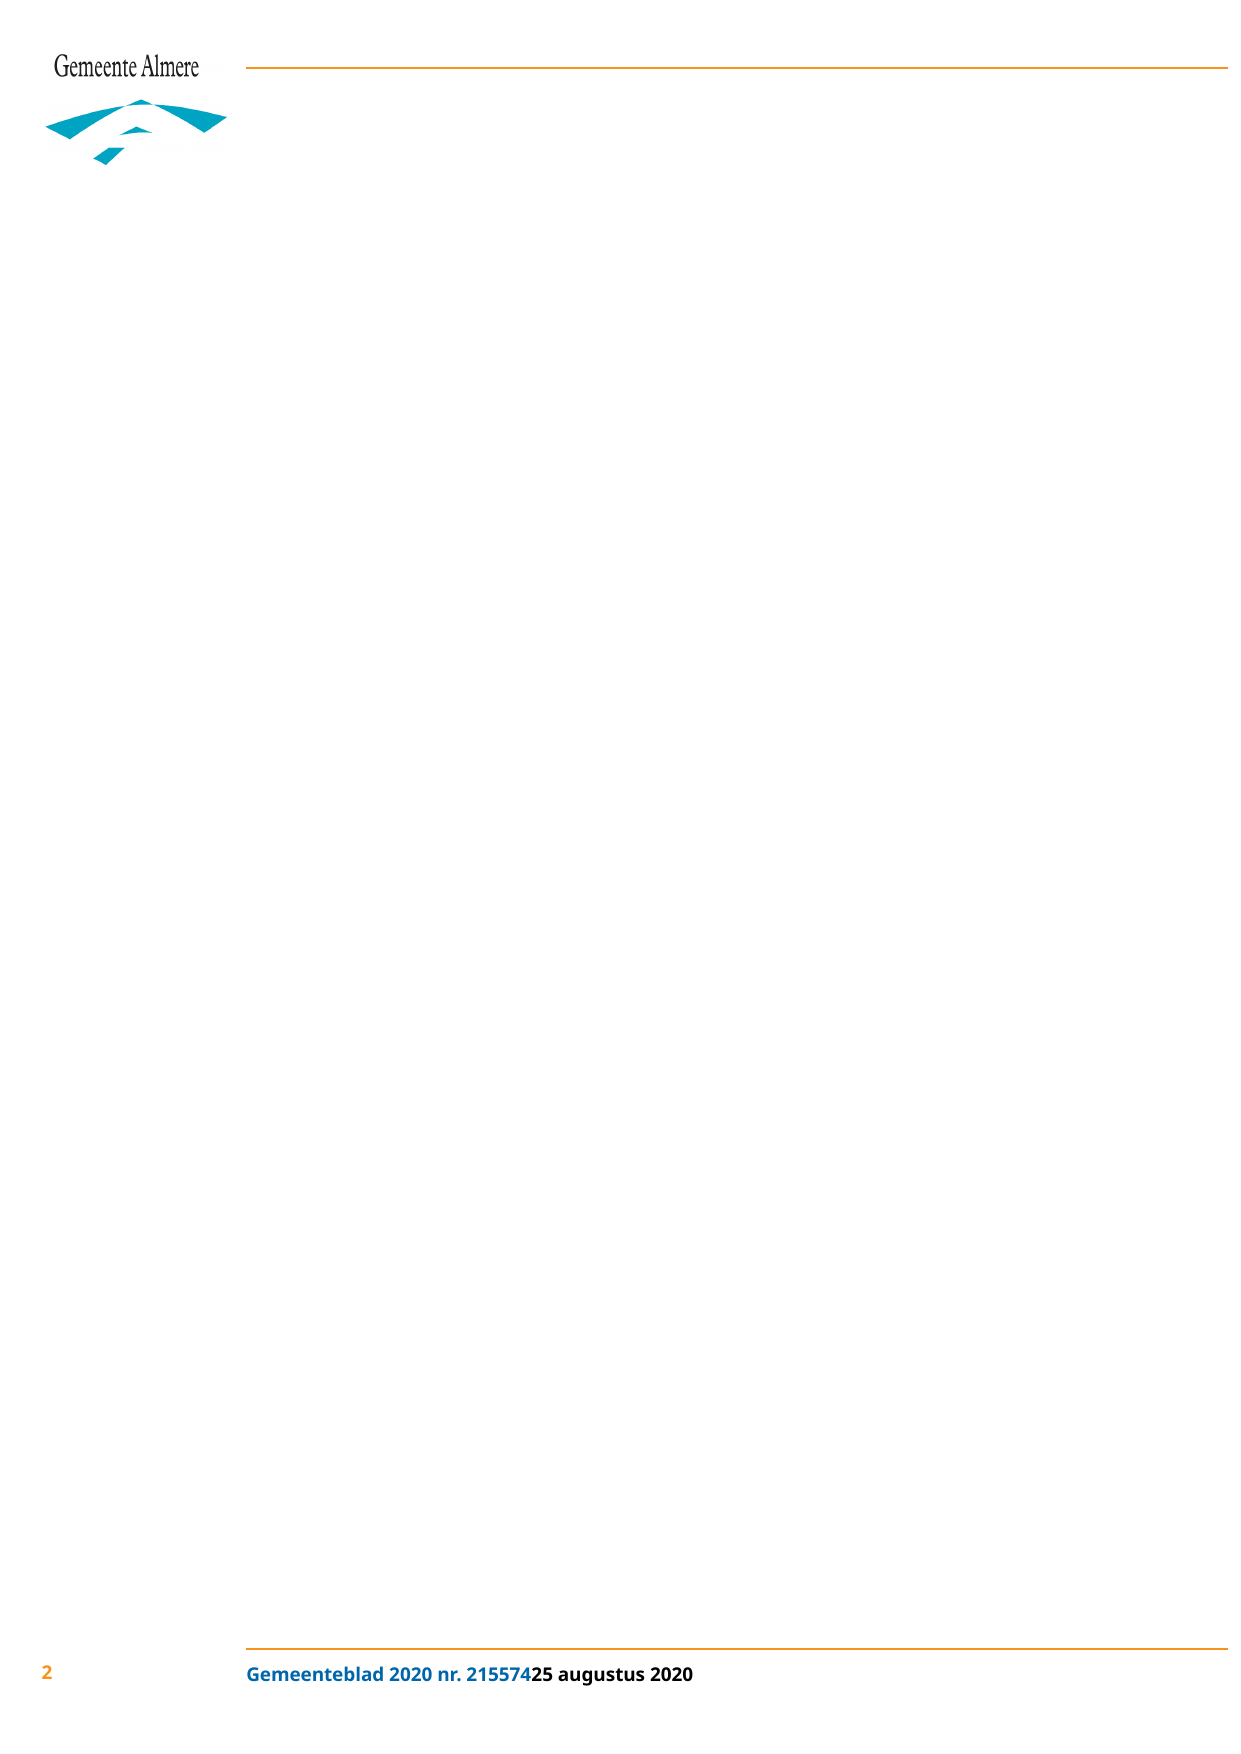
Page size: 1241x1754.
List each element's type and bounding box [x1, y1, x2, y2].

picture [41, 47, 231, 172]
